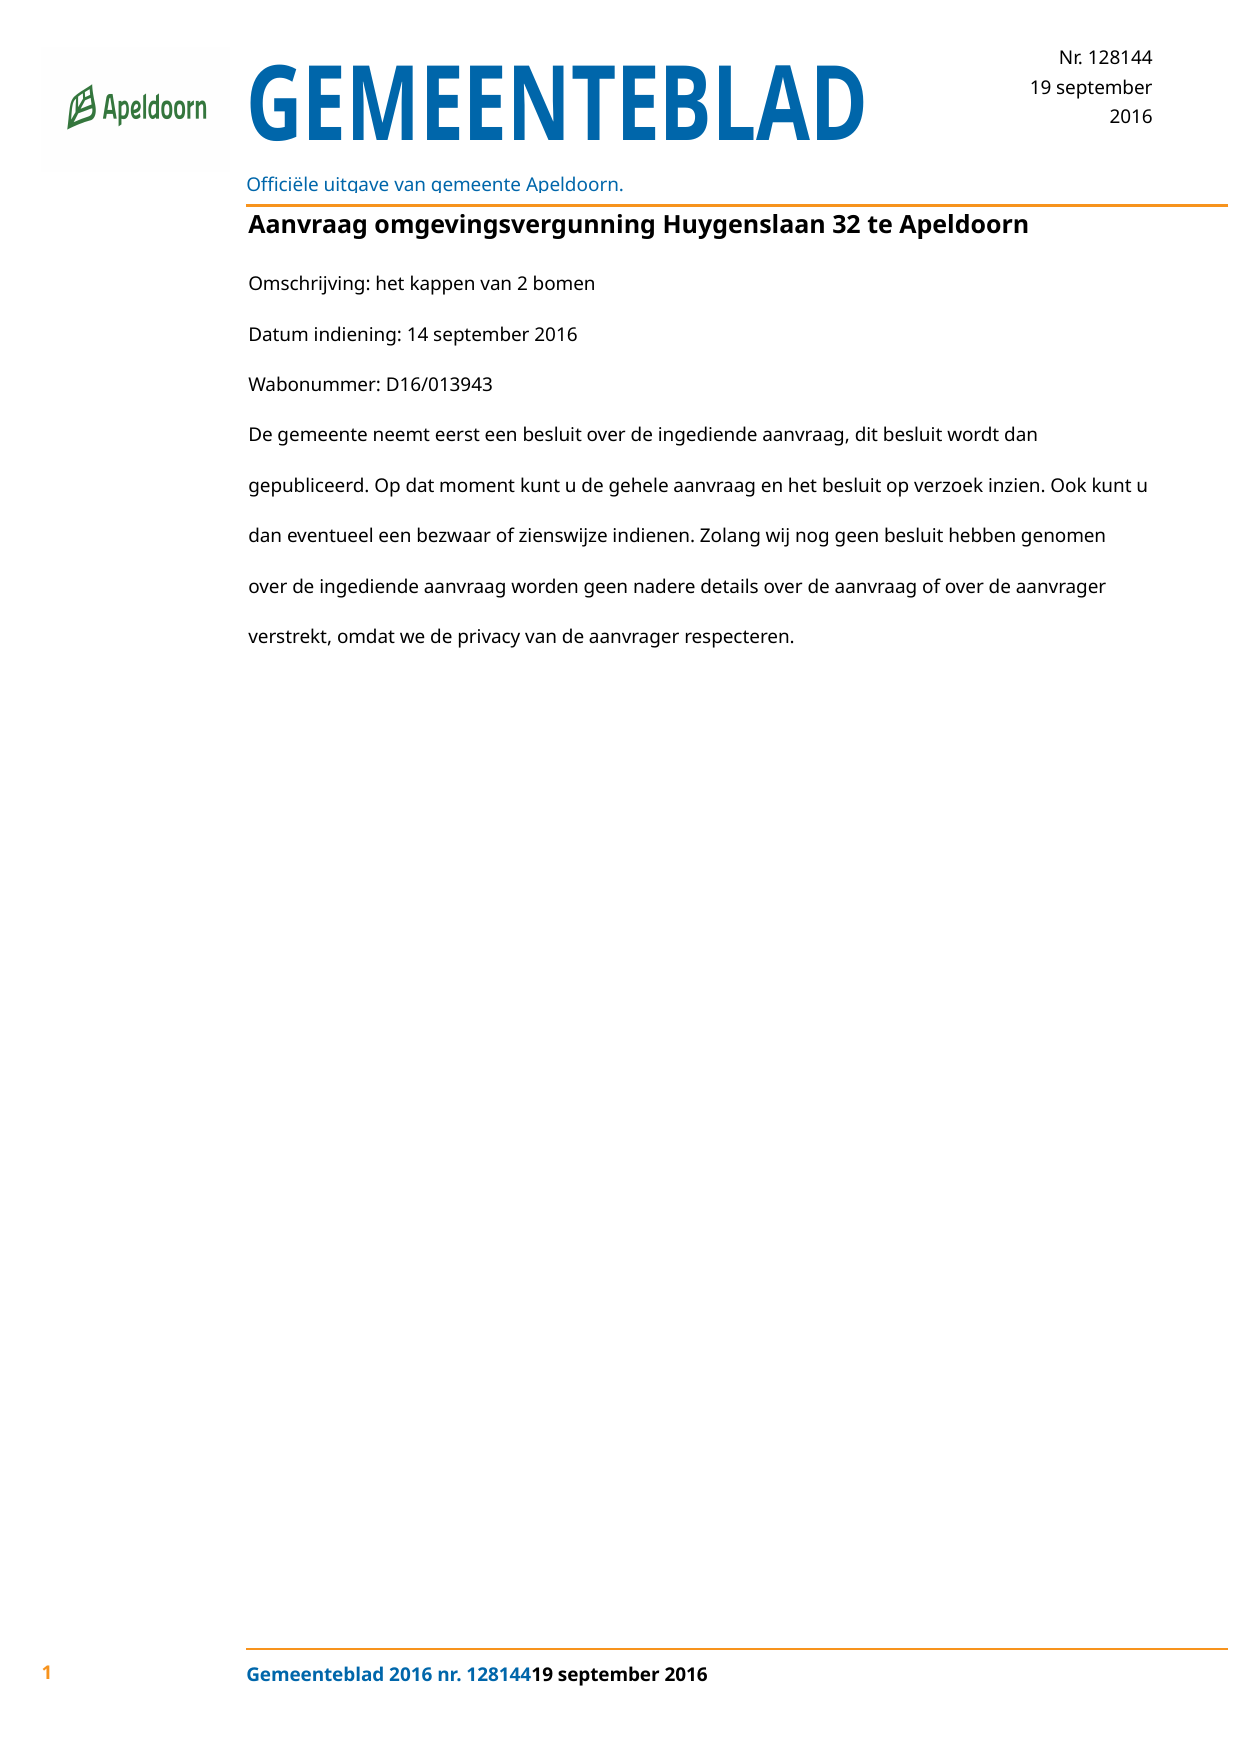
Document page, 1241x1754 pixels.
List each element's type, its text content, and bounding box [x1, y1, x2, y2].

text verstrekt, omdat we de privacy van de aanvrager respecteren. [248, 623, 1152, 649]
text Aanvraag omgevingsvergunning Huygenslaan 32 te Apeldoorn [248, 207, 1152, 241]
text over de ingediende aanvraag worden geen nadere details over de aanvraag of over de aanvrager [248, 573, 1152, 598]
picture [41, 47, 231, 172]
text Omschrijving: het kappen van 2 bomen [248, 270, 1152, 296]
text Datum indiening: 14 september 2016 [248, 321, 1152, 346]
text De gemeente neemt eerst een besluit over de ingediende aanvraag, dit besluit wordt dan [248, 422, 1152, 447]
text dan eventueel een bezwaar of zienswijze indienen. Zolang wij nog geen besluit hebben genomen [248, 522, 1152, 548]
text Wabonummer: D16/013943 [248, 371, 1152, 397]
text gepubliceerd. Op dat moment kunt u de gehele aanvraag en het besluit op verzoek inzien. Ook kunt u [248, 472, 1152, 498]
